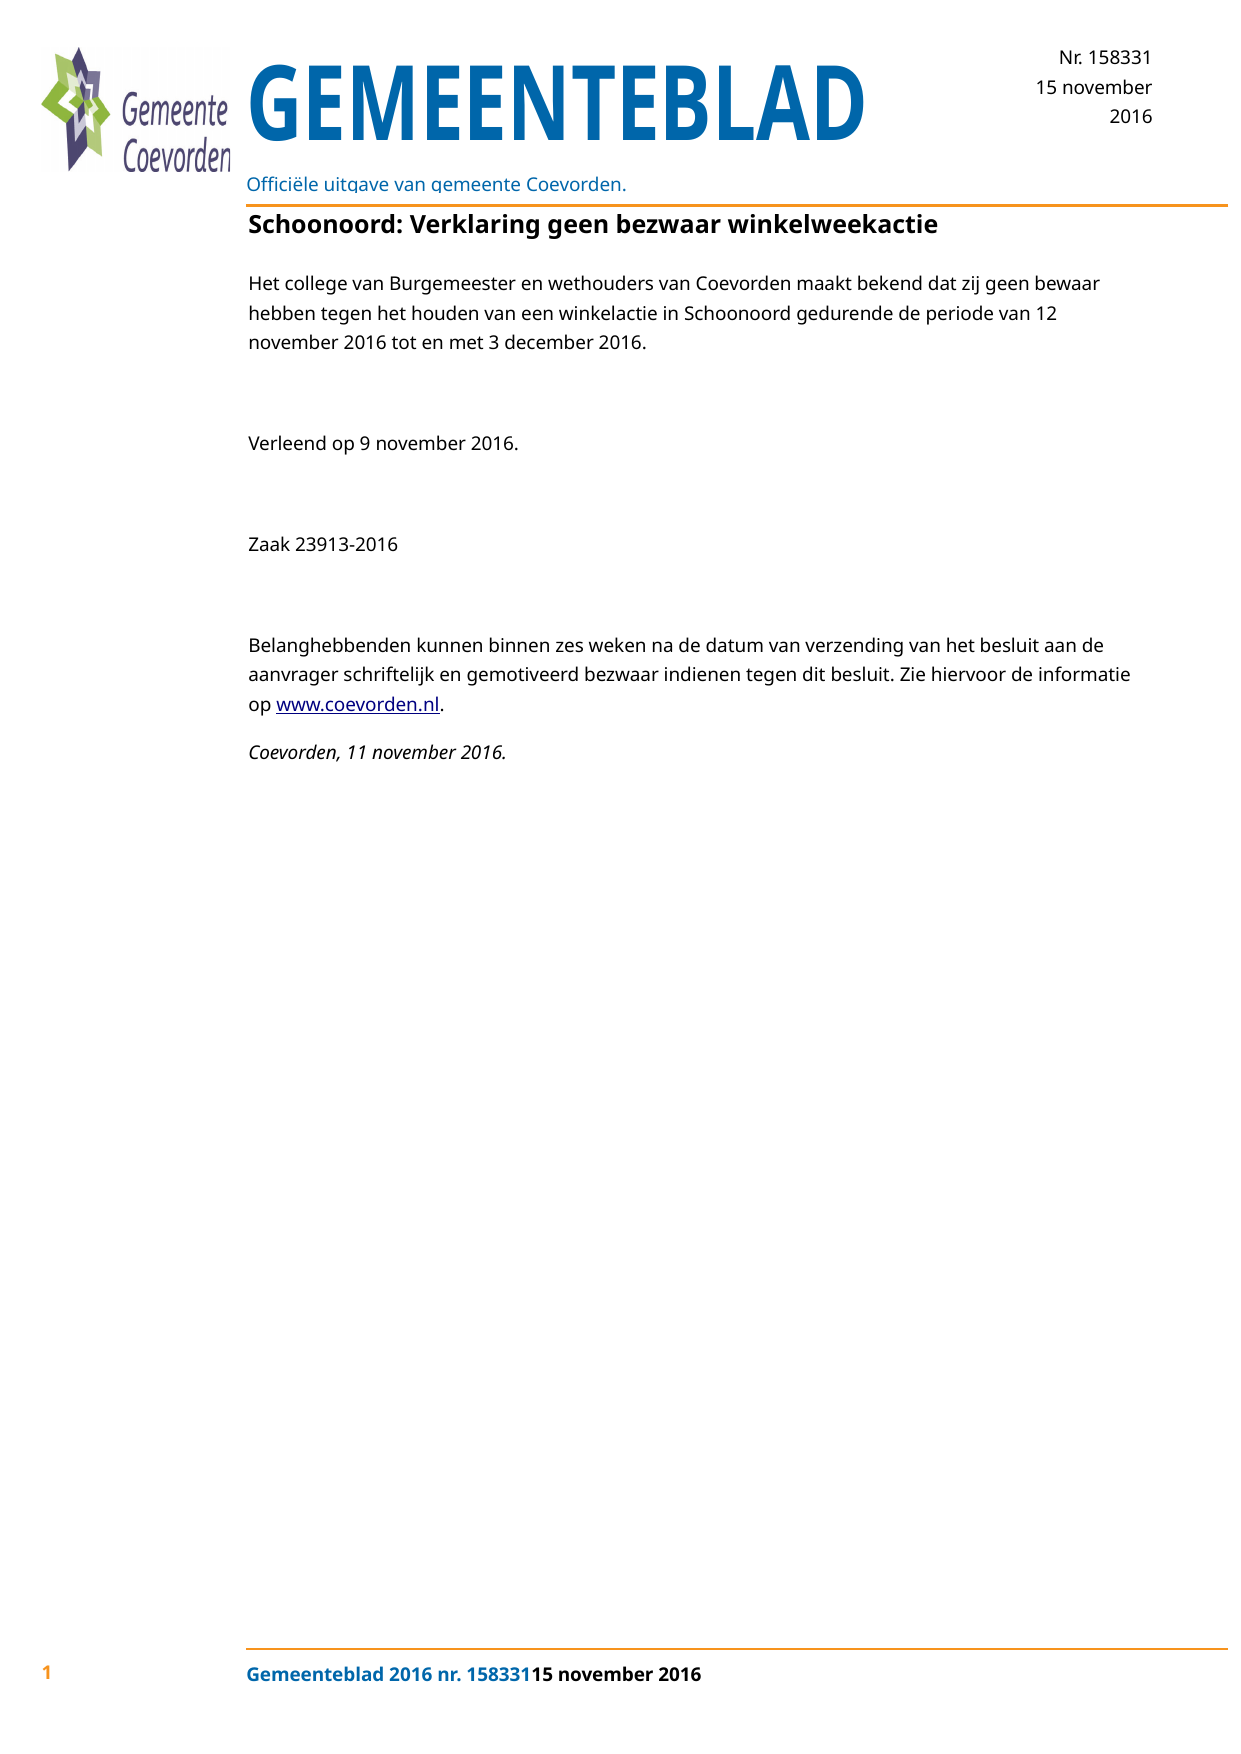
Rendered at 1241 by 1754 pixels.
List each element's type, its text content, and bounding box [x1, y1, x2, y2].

picture [41, 47, 231, 172]
text Verleend op 9 november 2016. [248, 430, 1152, 456]
text Schoonoord: Verklaring geen bezwaar winkelweekactie [248, 207, 1152, 241]
text Zaak 23913-2016 [248, 531, 1152, 557]
text Het college van Burgemeester en wethouders van Coevorden maakt bekend dat zij geen bewaar hebben tegen het houden van een winkelactie in Schoonoord gedurende de periode van 12 november 2016 tot en met 3 december 2016. [248, 270, 1152, 355]
text Belanghebbenden kunnen binnen zes weken na de datum van verzending van het besluit aan de aanvrager schriftelijk en gemotiveerd bezwaar indienen tegen dit besluit. Zie hiervoor de informatie op www.coevorden.nl. [248, 632, 1152, 717]
text Coevorden, 11 november 2016. [248, 739, 1152, 765]
